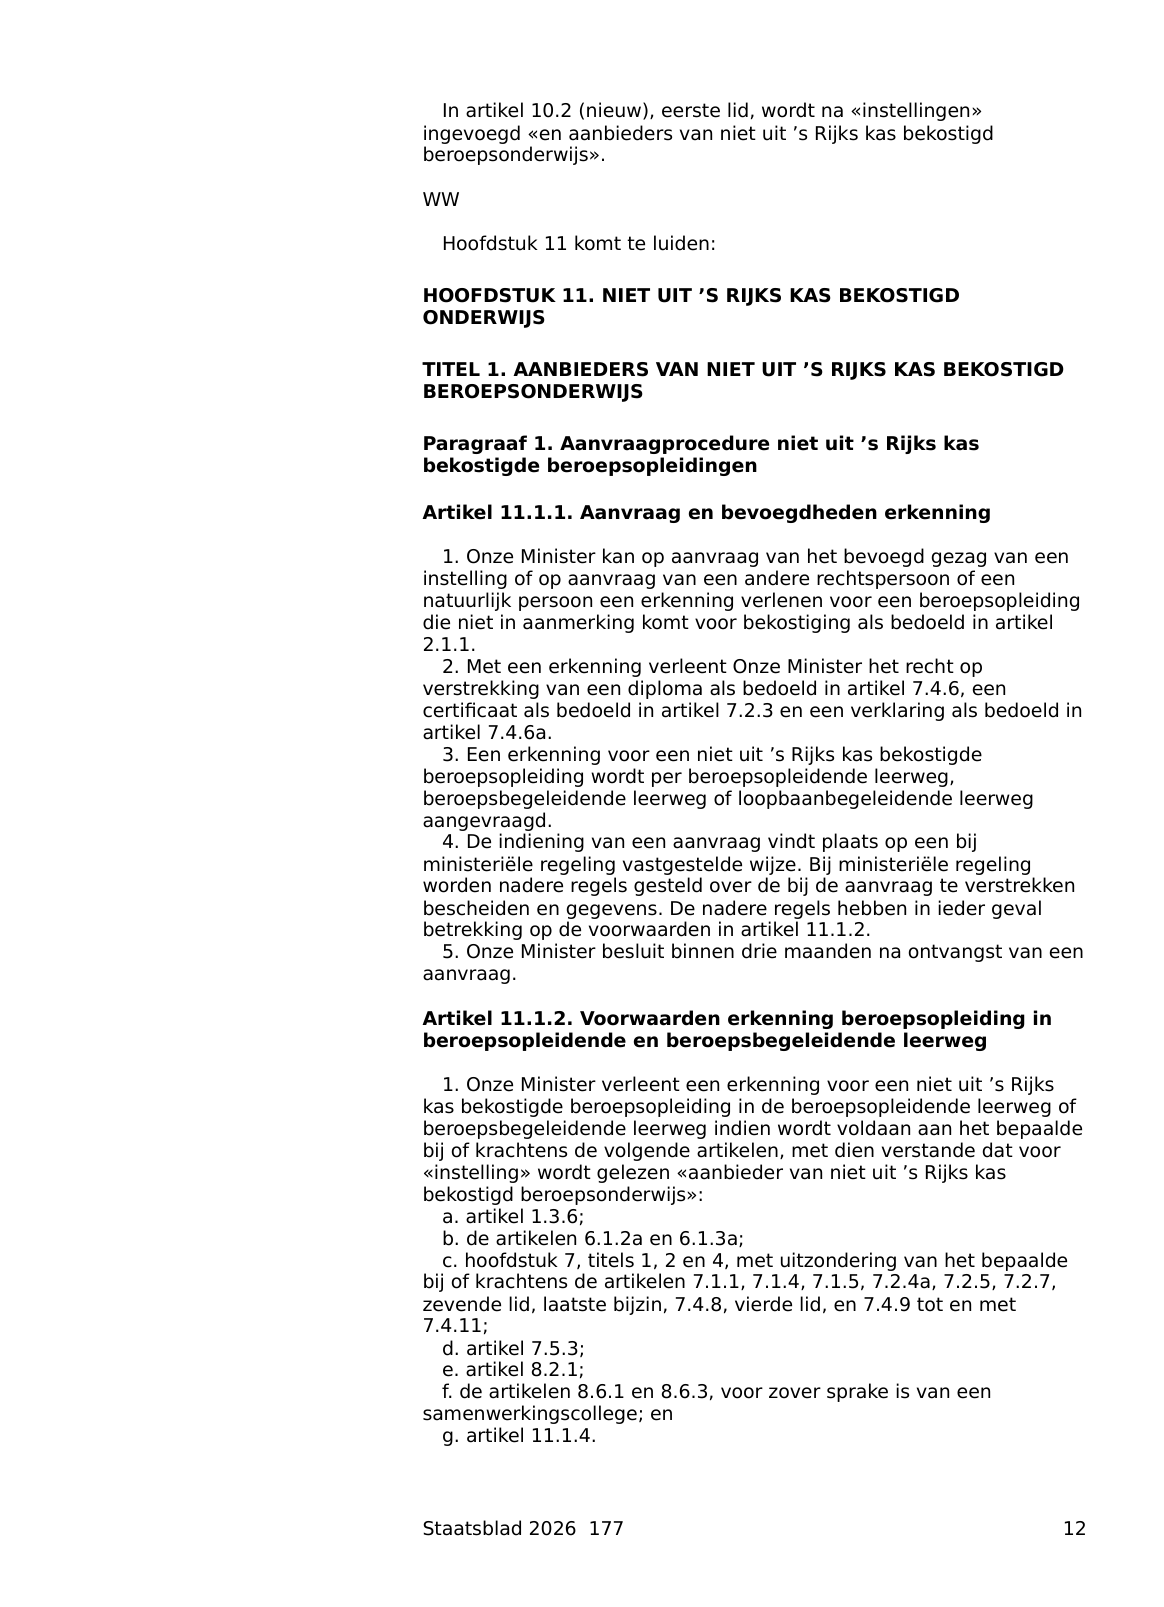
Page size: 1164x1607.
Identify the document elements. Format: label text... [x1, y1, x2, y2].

text a. artikel 1.3.6; [422, 1206, 1087, 1227]
text d. artikel 7.5.3; [422, 1337, 1087, 1359]
text 3. Een erkenning voor een niet uit ’s Rijks kas bekostigde beroepsopleiding wordt per beroepsopleidende leerweg, beroepsbegeleidende leerweg of loopbaanbegeleidende leerweg aangevraagd. [422, 743, 1087, 831]
subtitle HOOFDSTUK 11. NIET UIT ’S RIJKS KAS BEKOSTIGD ONDERWIJS [422, 285, 1087, 329]
text 5. Onze Minister besluit binnen drie maanden na ontvangst van een aanvraag. [422, 941, 1087, 985]
text In artikel 10.2 (nieuw), eerste lid, wordt na «instellingen» ingevoegd «en aanbieders van niet uit ’s Rijks kas bekostigd beroepsonderwijs». [422, 100, 1087, 166]
text g. artikel 11.1.4. [422, 1425, 1087, 1447]
text WW [422, 188, 1087, 211]
text b. de artikelen 6.1.2a en 6.1.3a; [422, 1227, 1087, 1249]
subtitle Artikel 11.1.1. Aanvraag en bevoegdheden erkenning [422, 502, 1087, 523]
text f. de artikelen 8.6.1 en 8.6.3, voor zover sprake is van een samenwerkingscollege; en [422, 1381, 1087, 1425]
subtitle Artikel 11.1.2. Voorwaarden erkenning beroepsopleiding in beroepsopleidende en beroepsbegeleidende leerweg [422, 1007, 1087, 1051]
text e. artikel 8.2.1; [422, 1359, 1087, 1381]
text c. hoofdstuk 7, titels 1, 2 en 4, met uitzondering van het bepaalde bij of krachtens de artikelen 7.1.1, 7.1.4, 7.1.5, 7.2.4a, 7.2.5, 7.2.7, zevende lid, laatste bijzin, 7.4.8, vierde lid, en 7.4.9 tot en met 7.4.11; [422, 1249, 1087, 1337]
text 1. Onze Minister kan op aanvraag van het bevoegd gezag van een instelling of op aanvraag van een andere rechtspersoon of een natuurlijk persoon een erkenning verlenen voor een beroepsopleiding die niet in aanmerking komt voor bekostiging als bedoeld in artikel 2.1.1. [422, 546, 1087, 656]
text Hoofdstuk 11 komt te luiden: [422, 233, 1087, 255]
text 1. Onze Minister verleent een erkenning voor een niet uit ’s Rijks kas bekostigde beroepsopleiding in de beroepsopleidende leerweg of beroepsbegeleidende leerweg indien wordt voldaan aan het bepaalde bij of krachtens de volgende artikelen, met dien verstande dat voor «instelling» wordt gelezen «aanbieder van niet uit ’s Rijks kas bekostigd beroepsonderwijs»: [422, 1074, 1087, 1206]
subtitle TITEL 1. AANBIEDERS VAN NIET UIT ’S RIJKS KAS BEKOSTIGD BEROEPSONDERWIJS [422, 359, 1087, 403]
text 4. De indiening van een aanvraag vindt plaats op een bij ministeriële regeling vastgestelde wijze. Bij ministeriële regeling worden nadere regels gesteld over de bij de aanvraag te verstrekken bescheiden en gegevens. De nadere regels hebben in ieder geval betrekking op de voorwaarden in artikel 11.1.2. [422, 831, 1087, 941]
subtitle Paragraaf 1. Aanvraagprocedure niet uit ’s Rijks kas bekostigde beroepsopleidingen [422, 433, 1087, 477]
text 2. Met een erkenning verleent Onze Minister het recht op verstrekking van een diploma als bedoeld in artikel 7.4.6, een certificaat als bedoeld in artikel 7.2.3 en een verklaring als bedoeld in artikel 7.4.6a. [422, 656, 1087, 743]
